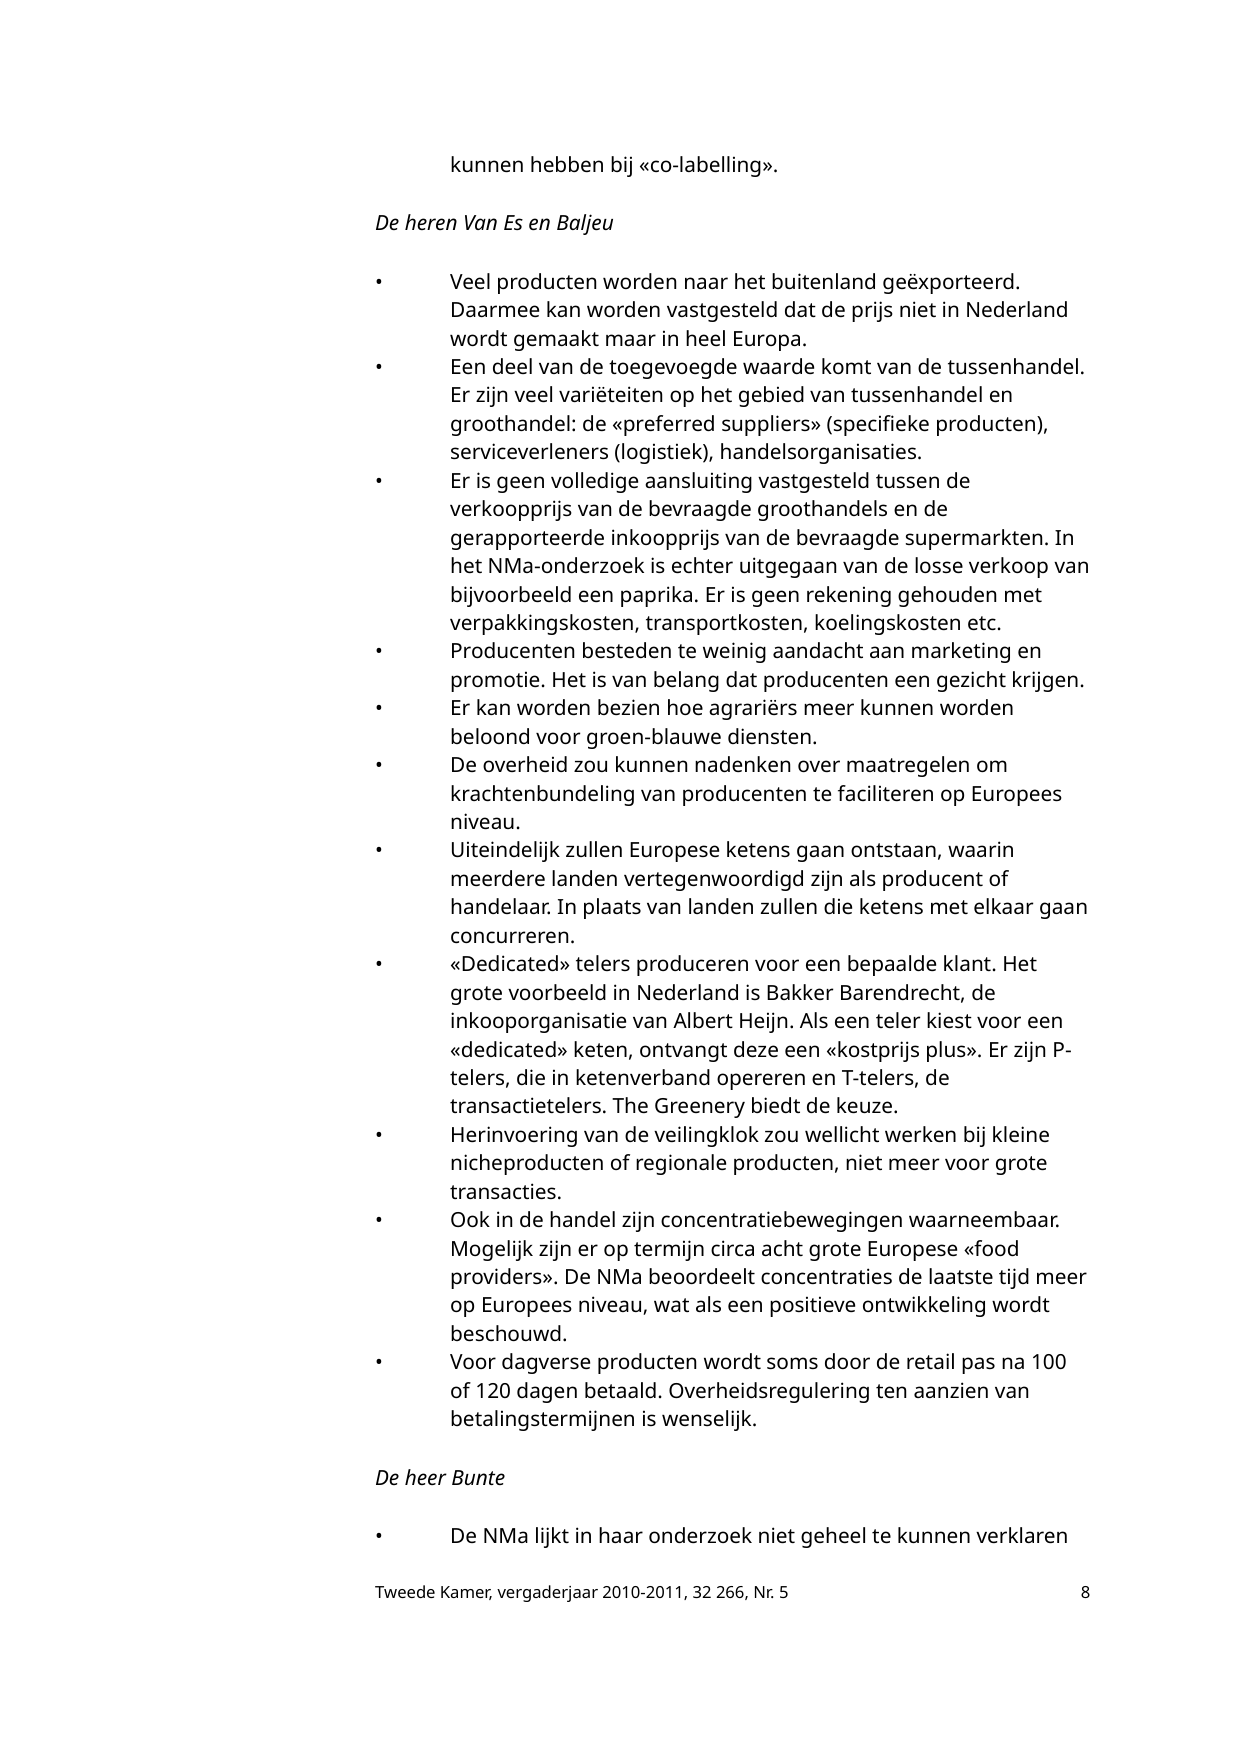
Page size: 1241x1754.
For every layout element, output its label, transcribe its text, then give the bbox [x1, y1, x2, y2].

list Producenten besteden te weinig aandacht aan marketing en promotie. Het is van belang dat producenten een gezicht krijgen. [375, 637, 1090, 693]
list Veel producten worden naar het buitenland geëxporteerd. Daarmee kan worden vastgesteld dat de prijs niet in Nederland wordt gemaakt maar in heel Europa. [375, 267, 1090, 352]
list kunnen hebben bij «co-labelling». [375, 150, 1090, 178]
text De heren Van Es en Baljeu [375, 208, 1090, 237]
text De heer Bunte [375, 1463, 1090, 1491]
list Een deel van de toegevoegde waarde komt van de tussenhandel. Er zijn veel variëteiten op het gebied van tussenhandel en groothandel: de «preferred suppliers» (specifieke producten), serviceverleners (logistiek), handelsorganisaties. [375, 352, 1090, 466]
list Er kan worden bezien hoe agrariërs meer kunnen worden beloond voor groen-blauwe diensten. [375, 693, 1090, 750]
list Er is geen volledige aansluiting vastgesteld tussen de verkoopprijs van de bevraagde groothandels en de gerapporteerde inkoopprijs van de bevraagde supermarkten. In het NMa-onderzoek is echter uitgegaan van de losse verkoop van bijvoorbeeld een paprika. Er is geen rekening gehouden met verpakkingskosten, transportkosten, koelingskosten etc. [375, 466, 1090, 637]
list «Dedicated» telers produceren voor een bepaalde klant. Het grote voorbeeld in Nederland is Bakker Barendrecht, de inkooporganisatie van Albert Heijn. Als een teler kiest voor een «dedicated» keten, ontvangt deze een «kostprijs plus». Er zijn P-telers, die in ketenverband opereren en T-telers, de transactietelers. The Greenery biedt de keuze. [375, 949, 1090, 1120]
list De overheid zou kunnen nadenken over maatregelen om krachtenbundeling van producenten te faciliteren op Europees niveau. [375, 750, 1090, 836]
list Ook in de handel zijn concentratiebewegingen waarneembaar. Mogelijk zijn er op termijn circa acht grote Europese «food providers». De NMa beoordeelt concentraties de laatste tijd meer op Europees niveau, wat als een positieve ontwikkeling wordt beschouwd. [375, 1205, 1090, 1347]
list De NMa lijkt in haar onderzoek niet geheel te kunnen verklaren [375, 1521, 1090, 1550]
list Voor dagverse producten wordt soms door de retail pas na 100 of 120 dagen betaald. Overheidsregulering ten aanzien van betalingstermijnen is wenselijk. [375, 1347, 1090, 1433]
list Herinvoering van de veilingklok zou wellicht werken bij kleine nicheproducten of regionale producten, niet meer voor grote transacties. [375, 1120, 1090, 1205]
list Uiteindelijk zullen Europese ketens gaan ontstaan, waarin meerdere landen vertegenwoordigd zijn als producent of handelaar. In plaats van landen zullen die ketens met elkaar gaan concurreren. [375, 836, 1090, 949]
